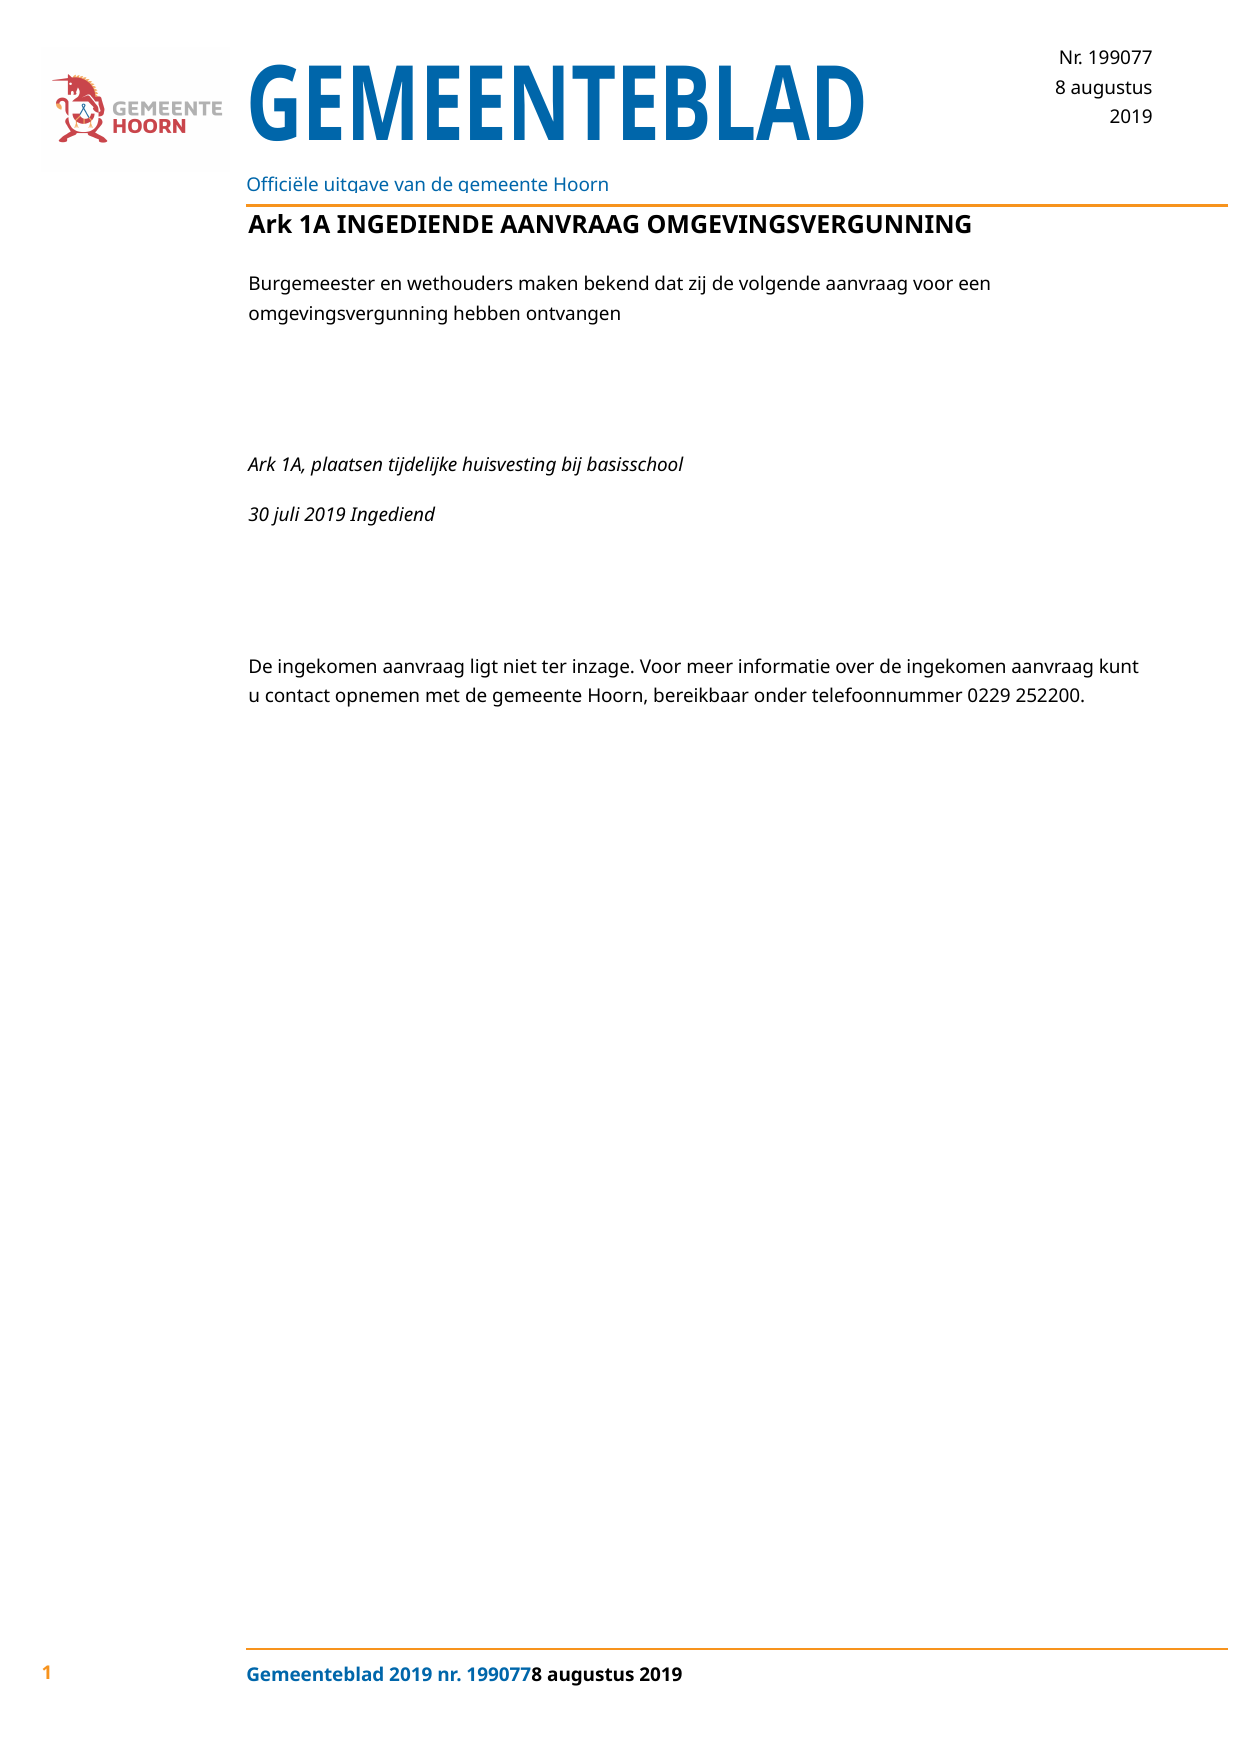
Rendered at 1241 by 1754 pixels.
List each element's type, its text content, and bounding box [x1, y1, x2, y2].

text Ark 1A INGEDIENDE AANVRAAG OMGEVINGSVERGUNNING [248, 207, 1152, 241]
picture [41, 47, 231, 172]
text 30 juli 2019 Ingediend [248, 502, 1152, 527]
text Ark 1A, plaatsen tijdelijke huisvesting bij basisschool [248, 451, 1152, 477]
text Burgemeester en wethouders maken bekend dat zij de volgende aanvraag voor een omgevingsvergunning hebben ontvangen [248, 270, 1152, 326]
text De ingekomen aanvraag ligt niet ter inzage. Voor meer informatie over de ingekomen aanvraag kunt u contact opnemen met de gemeente Hoorn, bereikbaar onder telefoonnummer 0229 252200. [248, 653, 1152, 708]
